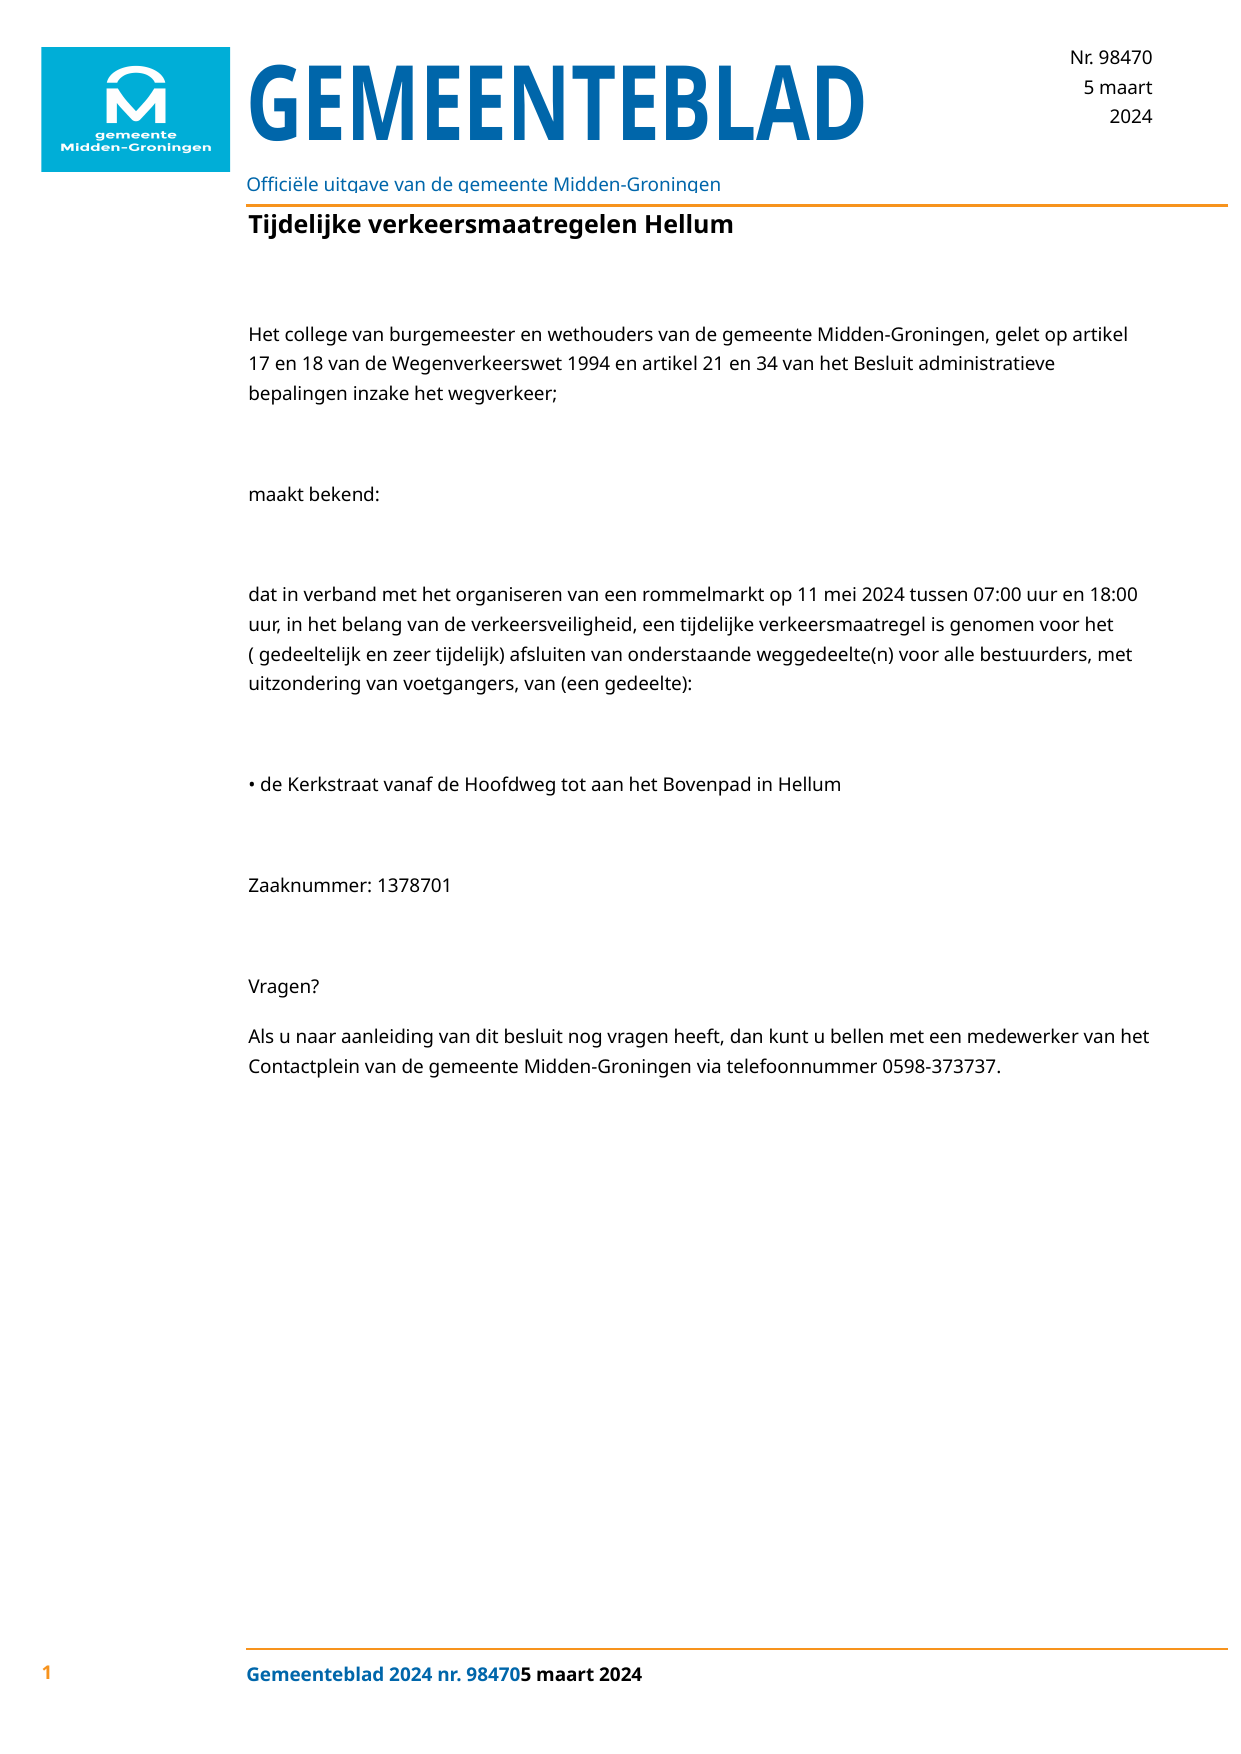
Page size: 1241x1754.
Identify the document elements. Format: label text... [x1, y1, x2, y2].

picture [107, 89, 165, 122]
text Tijdelijke verkeersmaatregelen Hellum [248, 207, 1152, 241]
text Vragen? [248, 973, 1152, 998]
picture [184, 146, 190, 153]
picture [108, 66, 164, 82]
text • de Kerkstraat vanaf de Hoofdweg tot aan het Bovenpad in Hellum [248, 771, 1152, 797]
text Als u naar aanleiding van dit besluit nog vragen heeft, dan kunt u bellen met een medewerker van het Contactplein van de gemeente Midden-Groningen via telefoonnummer 0598-373737. [248, 1023, 1152, 1078]
text Het college van burgemeester en wethouders van de gemeente Midden-Groningen, gelet op artikel 17 en 18 van de Wegenverkeerswet 1994 en artikel 21 en 34 van het Besluit administratieve bepalingen inzake het wegverkeer; [248, 321, 1152, 406]
text dat in verband met het organiseren van een rommelmarkt op 11 mei 2024 tussen 07:00 uur en 18:00 uur, in het belang van de verkeersveiligheid, een tijdelijke verkeersmaatregel is genomen voor het ( gedeeltelijk en zeer tijdelijk) afsluiten van onderstaande weggedeelte(n) voor alle bestuurders, met uitzondering van voetgangers, van (een gedeelte): [248, 582, 1152, 696]
text Zaaknummer: 1378701 [248, 872, 1152, 898]
text maakt bekend: [248, 481, 1152, 506]
